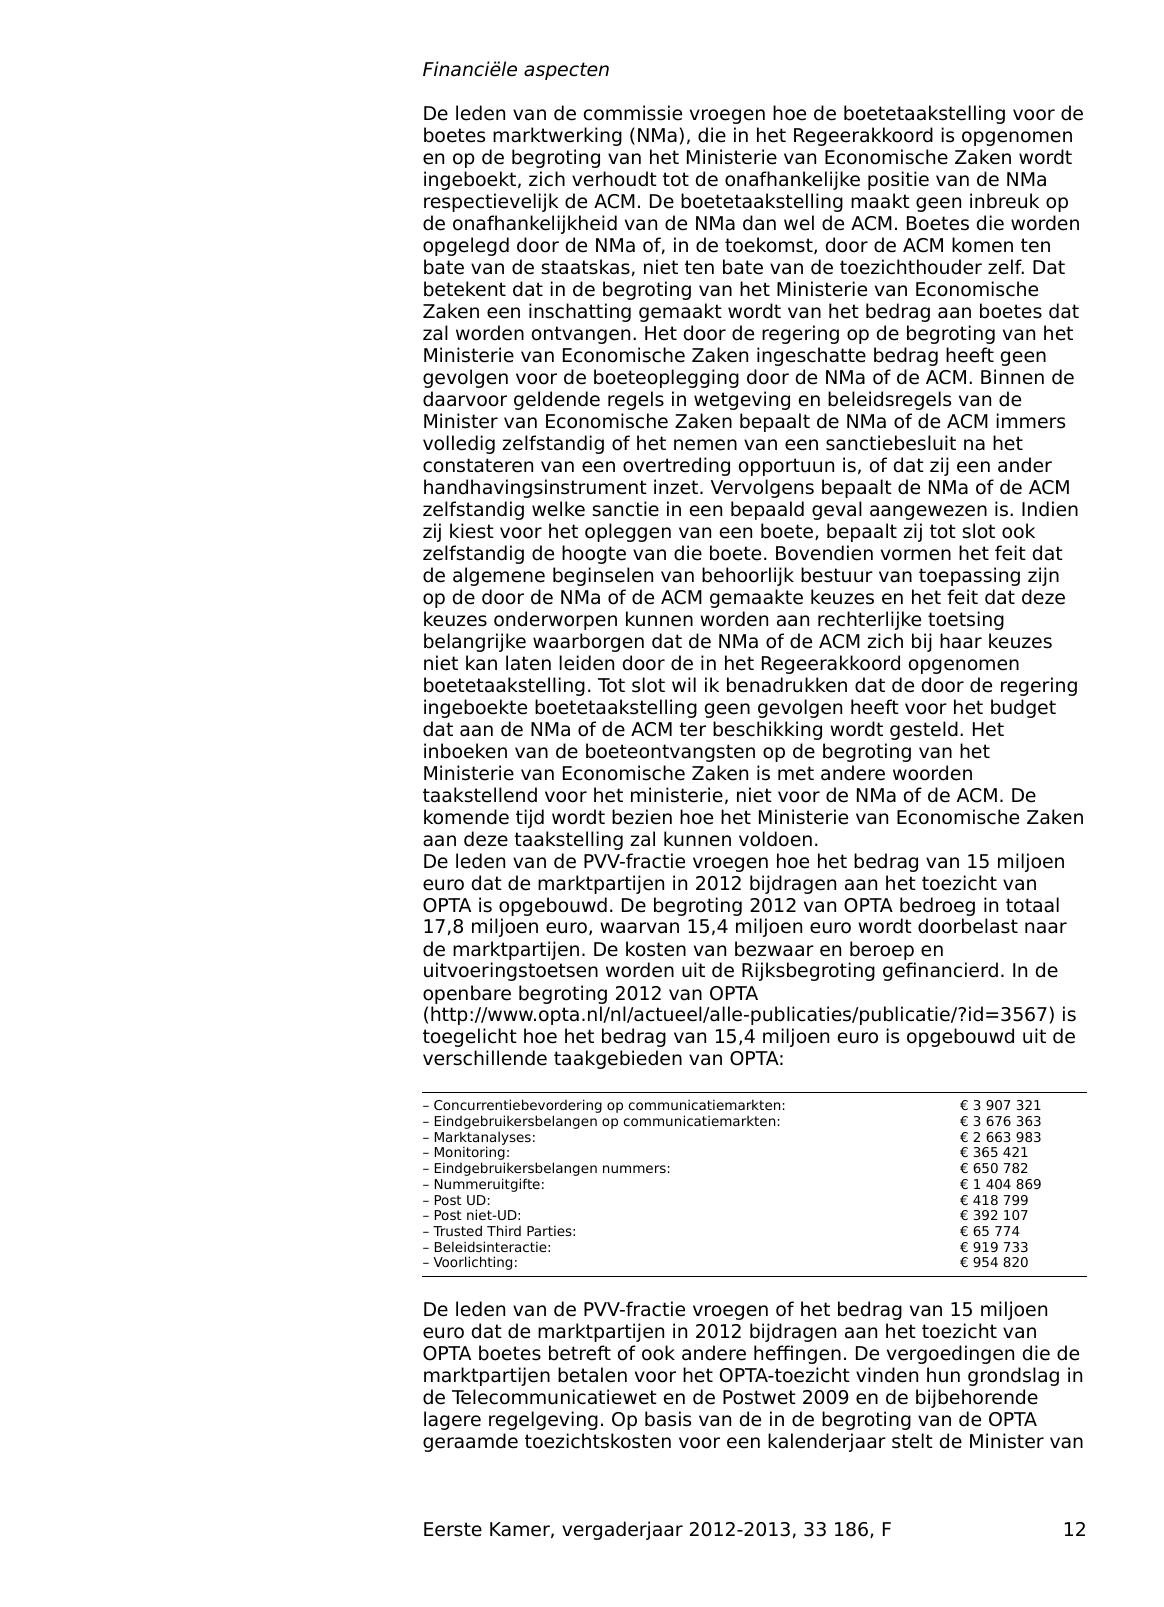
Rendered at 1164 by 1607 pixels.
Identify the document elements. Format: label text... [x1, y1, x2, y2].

text De leden van de commissie vroegen hoe de boetetaakstelling voor de boetes marktwerking (NMa), die in het Regeerakkoord is opgenomen en op de begroting van het Ministerie van Economische Zaken wordt ingeboekt, zich verhoudt tot de onafhankelijke positie van de NMa respectievelijk de ACM. De boetetaakstelling maakt geen inbreuk op de onafhankelijkheid van de NMa dan wel de ACM. Boetes die worden opgelegd door de NMa of, in de toekomst, door de ACM komen ten bate van de staatskas, niet ten bate van de toezichthouder zelf. Dat betekent dat in de begroting van het Ministerie van Economische Zaken een inschatting gemaakt wordt van het bedrag aan boetes dat zal worden ontvangen. Het door de regering op de begroting van het Ministerie van Economische Zaken ingeschatte bedrag heeft geen gevolgen voor de boeteoplegging door de NMa of de ACM. Binnen de daarvoor geldende regels in wetgeving en beleidsregels van de Minister van Economische Zaken bepaalt de NMa of de ACM immers volledig zelfstandig of het nemen van een sanctiebesluit na het constateren van een overtreding opportuun is, of dat zij een ander handhavingsinstrument inzet. Vervolgens bepaalt de NMa of de ACM zelfstandig welke sanctie in een bepaald geval aangewezen is. Indien zij kiest voor het opleggen van een boete, bepaalt zij tot slot ook zelfstandig de hoogte van die boete. Bovendien vormen het feit dat de algemene beginselen van behoorlijk bestuur van toepassing zijn op de door de NMa of de ACM gemaakte keuzes en het feit dat deze keuzes onderworpen kunnen worden aan rechterlijke toetsing belangrijke waarborgen dat de NMa of de ACM zich bij haar keuzes niet kan laten leiden door de in het Regeerakkoord opgenomen boetetaakstelling. Tot slot wil ik benadrukken dat de door de regering ingeboekte boetetaakstelling geen gevolgen heeft voor het budget dat aan de NMa of de ACM ter beschikking wordt gesteld. Het inboeken van de boeteontvangsten op de begroting van het Ministerie van Economische Zaken is met andere woorden taakstellend voor het ministerie, niet voor de NMa of de ACM. De komende tijd wordt bezien hoe het Ministerie van Economische Zaken aan deze taakstelling zal kunnen voldoen. [422, 103, 1087, 851]
table_cell € 65 774 [954, 1224, 1087, 1239]
table_cell € 365 421 [954, 1145, 1087, 1161]
table_cell € 954 820 [954, 1255, 1087, 1276]
table_cell € 650 782 [954, 1161, 1087, 1177]
table_cell € 2 663 983 [954, 1129, 1087, 1145]
table_cell – Trusted Third Parties: [422, 1224, 954, 1239]
table_cell – Voorlichting: [422, 1255, 954, 1276]
table_cell – Marktanalyses: [422, 1129, 954, 1145]
text De leden van de PVV-fractie vroegen hoe het bedrag van 15 miljoen euro dat de marktpartijen in 2012 bijdragen aan het toezicht van OPTA is opgebouwd. De begroting 2012 van OPTA bedroeg in totaal 17,8 miljoen euro, waarvan 15,4 miljoen euro wordt doorbelast naar de marktpartijen. De kosten van bezwaar en beroep en uitvoeringstoetsen worden uit de Rijksbegroting gefinancierd. In de openbare begroting 2012 van OPTA (http://www.opta.nl/nl/actueel/alle-publicaties/publicatie/?id=3567) is toegelicht hoe het bedrag van 15,4 miljoen euro is opgebouwd uit de verschillende taakgebieden van OPTA: [422, 851, 1087, 1070]
subtitle Financiële aspecten [422, 59, 1087, 81]
table_header – Concurrentiebevordering op communicatiemarkten: [422, 1093, 954, 1114]
table_cell – Beleidsinteractie: [422, 1240, 954, 1255]
table_cell – Post niet-UD: [422, 1208, 954, 1224]
table_cell – Nummeruitgifte: [422, 1177, 954, 1192]
table_cell € 919 733 [954, 1240, 1087, 1255]
table_cell – Eindgebruikersbelangen nummers: [422, 1161, 954, 1177]
text De leden van de PVV-fractie vroegen of het bedrag van 15 miljoen euro dat de marktpartijen in 2012 bijdragen aan het toezicht van OPTA boetes betreft of ook andere heffingen. De vergoedingen die de marktpartijen betalen voor het OPTA-toezicht vinden hun grondslag in de Telecommunicatiewet en de Postwet 2009 en de bijbehorende lagere regelgeving. Op basis van de in de begroting van de OPTA geraamde toezichtskosten voor een kalenderjaar stelt de Minister van [422, 1299, 1087, 1453]
table_cell – Monitoring: [422, 1145, 954, 1161]
table_cell € 3 676 363 [954, 1114, 1087, 1129]
table_cell € 418 799 [954, 1192, 1087, 1208]
table_cell € 392 107 [954, 1208, 1087, 1224]
table_cell – Post UD: [422, 1192, 954, 1208]
table_header € 3 907 321 [954, 1093, 1087, 1114]
table_cell – Eindgebruikersbelangen op communicatiemarkten: [422, 1114, 954, 1129]
table_cell € 1 404 869 [954, 1177, 1087, 1192]
